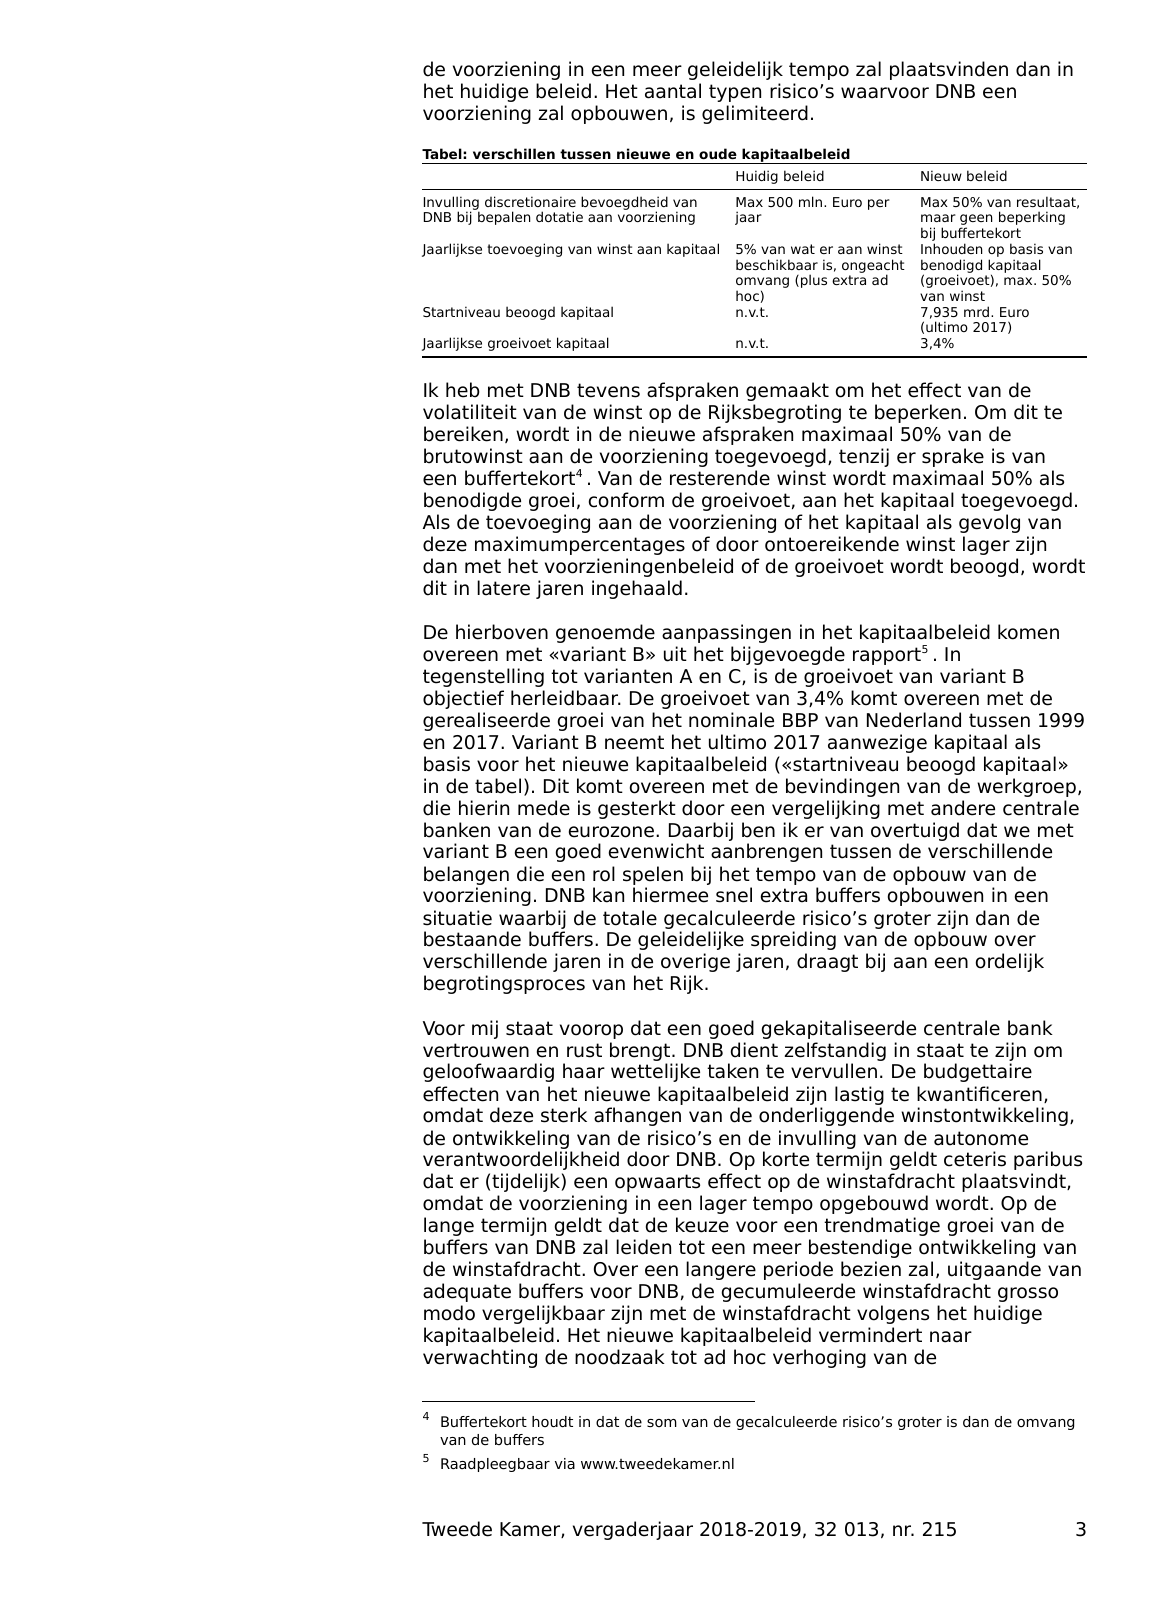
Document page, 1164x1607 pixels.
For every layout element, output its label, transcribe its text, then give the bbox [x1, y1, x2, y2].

text Buffertekort houdt in dat de som van de gecalculeerde risico’s groter is dan de omvang van de buffers [422, 1410, 1087, 1449]
table_cell Max 500 mln. Euro per jaar [729, 190, 914, 242]
text de voorziening in een meer geleidelijk tempo zal plaatsvinden dan in het huidige beleid. Het aantal typen risico’s waarvoor DNB een voorziening zal opbouwen, is gelimiteerd. [422, 59, 1087, 125]
table_cell Nieuw beleid [914, 164, 1087, 189]
table_cell Inhouden op basis van benodigd kapitaal (groeivoet), max. 50% van winst [914, 242, 1087, 304]
table_cell Huidig beleid [729, 164, 914, 189]
table_header Tabel: verschillen tussen nieuwe en oude kapitaalbeleid [422, 147, 1087, 163]
table_cell Jaarlijkse toevoeging van winst aan kapitaal [422, 242, 729, 304]
table_cell 3,4% [914, 336, 1087, 356]
table_cell Max 50% van resultaat, maar geen beperking bij buffertekort [914, 190, 1087, 242]
table_cell 5% van wat er aan winst beschikbaar is, ongeacht omvang (plus extra ad hoc) [729, 242, 914, 304]
text Ik heb met DNB tevens afspraken gemaakt om het effect van de volatiliteit van de winst op de Rijksbegroting te beperken. Om dit te bereiken, wordt in de nieuwe afspraken maximaal 50% van de brutowinst aan de voorziening toegevoegd, tenzij er sprake is van een buffertekort. Van de resterende winst wordt maximaal 50% als benodigde groei, conform de groeivoet, aan het kapitaal toegevoegd. Als de toevoeging aan de voorziening of het kapitaal als gevolg van deze maximumpercentages of door ontoereikende winst lager zijn dan met het voorzieningenbeleid of de groeivoet wordt beoogd, wordt dit in latere jaren ingehaald. [422, 380, 1087, 599]
table_cell 7,935 mrd. Euro (ultimo 2017) [914, 305, 1087, 336]
text Raadpleegbaar via www.tweedekamer.nl [422, 1452, 1087, 1474]
table_cell n.v.t. [729, 336, 914, 356]
table_cell [422, 164, 729, 189]
text De hierboven genoemde aanpassingen in het kapitaalbeleid komen overeen met «variant B» uit het bijgevoegde rapport. In tegenstelling tot varianten A en C, is de groeivoet van variant B objectief herleidbaar. De groeivoet van 3,4% komt overeen met de gerealiseerde groei van het nominale BBP van Nederland tussen 1999 en 2017. Variant B neemt het ultimo 2017 aanwezige kapitaal als basis voor het nieuwe kapitaalbeleid («startniveau beoogd kapitaal» in de tabel). Dit komt overeen met de bevindingen van de werkgroep, die hierin mede is gesterkt door een vergelijking met andere centrale banken van de eurozone. Daarbij ben ik er van overtuigd dat we met variant B een goed evenwicht aanbrengen tussen de verschillende belangen die een rol spelen bij het tempo van de opbouw van de voorziening. DNB kan hiermee snel extra buffers opbouwen in een situatie waarbij de totale gecalculeerde risico’s groter zijn dan de bestaande buffers. De geleidelijke spreiding van de opbouw over verschillende jaren in de overige jaren, draagt bij aan een ordelijk begrotingsproces van het Rijk. [422, 622, 1087, 995]
text Voor mij staat voorop dat een goed gekapitaliseerde centrale bank vertrouwen en rust brengt. DNB dient zelfstandig in staat te zijn om geloofwaardig haar wettelijke taken te vervullen. De budgettaire effecten van het nieuwe kapitaalbeleid zijn lastig te kwantificeren, omdat deze sterk afhangen van de onderliggende winstontwikkeling, de ontwikkeling van de risico’s en de invulling van de autonome verantwoordelijkheid door DNB. Op korte termijn geldt ceteris paribus dat er (tijdelijk) een opwaarts effect op de winstafdracht plaatsvindt, omdat de voorziening in een lager tempo opgebouwd wordt. Op de lange termijn geldt dat de keuze voor een trendmatige groei van de buffers van DNB zal leiden tot een meer bestendige ontwikkeling van de winstafdracht. Over een langere periode bezien zal, uitgaande van adequate buffers voor DNB, de gecumuleerde winstafdracht grosso modo vergelijkbaar zijn met de winstafdracht volgens het huidige kapitaalbeleid. Het nieuwe kapitaalbeleid vermindert naar verwachting de noodzaak tot ad hoc verhoging van de [422, 1017, 1087, 1369]
table_cell n.v.t. [729, 305, 914, 336]
table_cell Invulling discretionaire bevoegdheid van DNB bij bepalen dotatie aan voorziening [422, 190, 729, 242]
table_cell Jaarlijkse groeivoet kapitaal [422, 336, 729, 356]
table_cell Startniveau beoogd kapitaal [422, 305, 729, 336]
